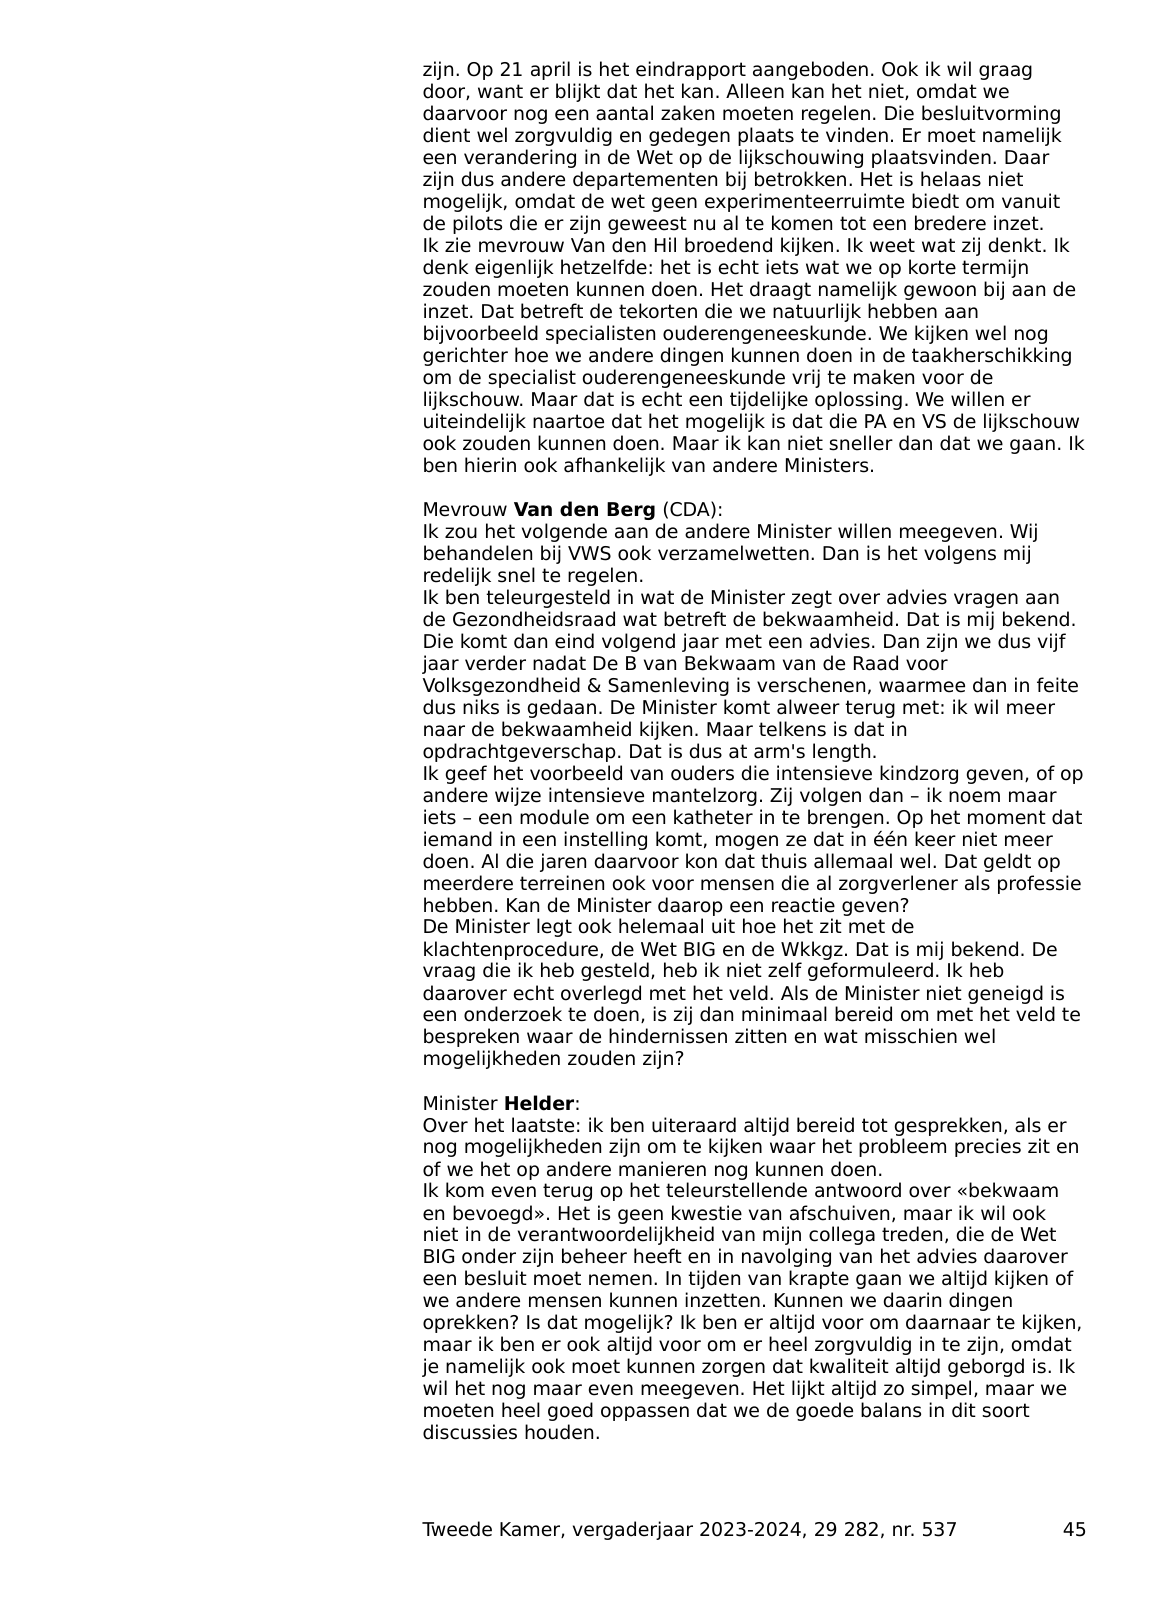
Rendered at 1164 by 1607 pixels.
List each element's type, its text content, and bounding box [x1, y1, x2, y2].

text Minister Helder: [422, 1092, 1087, 1114]
text Over het laatste: ik ben uiteraard altijd bereid tot gesprekken, als er nog mogelijkheden zijn om te kijken waar het probleem precies zit en of we het op andere manieren nog kunnen doen. [422, 1114, 1087, 1180]
text Ik ben teleurgesteld in wat de Minister zegt over advies vragen aan de Gezondheidsraad wat betreft de bekwaamheid. Dat is mij bekend. Die komt dan eind volgend jaar met een advies. Dan zijn we dus vijf jaar verder nadat De B van Bekwaam van de Raad voor Volksgezondheid & Samenleving is verschenen, waarmee dan in feite dus niks is gedaan. De Minister komt alweer terug met: ik wil meer naar de bekwaamheid kijken. Maar telkens is dat in opdrachtgeverschap. Dat is dus at arm's length. [422, 587, 1087, 763]
text zijn. Op 21 april is het eindrapport aangeboden. Ook ik wil graag door, want er blijkt dat het kan. Alleen kan het niet, omdat we daarvoor nog een aantal zaken moeten regelen. Die besluitvorming dient wel zorgvuldig en gedegen plaats te vinden. Er moet namelijk een verandering in de Wet op de lijkschouwing plaatsvinden. Daar zijn dus andere departementen bij betrokken. Het is helaas niet mogelijk, omdat de wet geen experimenteerruimte biedt om vanuit de pilots die er zijn geweest nu al te komen tot een bredere inzet. [422, 59, 1087, 235]
text Ik zou het volgende aan de andere Minister willen meegeven. Wij behandelen bij VWS ook verzamelwetten. Dan is het volgens mij redelijk snel te regelen. [422, 521, 1087, 587]
text Ik geef het voorbeeld van ouders die intensieve kindzorg geven, of op andere wijze intensieve mantelzorg. Zij volgen dan – ik noem maar iets – een module om een katheter in te brengen. Op het moment dat iemand in een instelling komt, mogen ze dat in één keer niet meer doen. Al die jaren daarvoor kon dat thuis allemaal wel. Dat geldt op meerdere terreinen ook voor mensen die al zorgverlener als professie hebben. Kan de Minister daarop een reactie geven? [422, 763, 1087, 916]
text Ik kom even terug op het teleurstellende antwoord over «bekwaam en bevoegd». Het is geen kwestie van afschuiven, maar ik wil ook niet in de verantwoordelijkheid van mijn collega treden, die de Wet BIG onder zijn beheer heeft en in navolging van het advies daarover een besluit moet nemen. In tijden van krapte gaan we altijd kijken of we andere mensen kunnen inzetten. Kunnen we daarin dingen oprekken? Is dat mogelijk? Ik ben er altijd voor om daarnaar te kijken, maar ik ben er ook altijd voor om er heel zorgvuldig in te zijn, omdat je namelijk ook moet kunnen zorgen dat kwaliteit altijd geborgd is. Ik wil het nog maar even meegeven. Het lijkt altijd zo simpel, maar we moeten heel goed oppassen dat we de goede balans in dit soort discussies houden. [422, 1180, 1087, 1444]
text Ik zie mevrouw Van den Hil broedend kijken. Ik weet wat zij denkt. Ik denk eigenlijk hetzelfde: het is echt iets wat we op korte termijn zouden moeten kunnen doen. Het draagt namelijk gewoon bij aan de inzet. Dat betreft de tekorten die we natuurlijk hebben aan bijvoorbeeld specialisten ouderengeneeskunde. We kijken wel nog gerichter hoe we andere dingen kunnen doen in de taakherschikking om de specialist ouderengeneeskunde vrij te maken voor de lijkschouw. Maar dat is echt een tijdelijke oplossing. We willen er uiteindelijk naartoe dat het mogelijk is dat die PA en VS de lijkschouw ook zouden kunnen doen. Maar ik kan niet sneller dan dat we gaan. Ik ben hierin ook afhankelijk van andere Ministers. [422, 235, 1087, 477]
text De Minister legt ook helemaal uit hoe het zit met de klachtenprocedure, de Wet BIG en de Wkkgz. Dat is mij bekend. De vraag die ik heb gesteld, heb ik niet zelf geformuleerd. Ik heb daarover echt overlegd met het veld. Als de Minister niet geneigd is een onderzoek te doen, is zij dan minimaal bereid om met het veld te bespreken waar de hindernissen zitten en wat misschien wel mogelijkheden zouden zijn? [422, 916, 1087, 1070]
text Mevrouw Van den Berg (CDA): [422, 499, 1087, 521]
